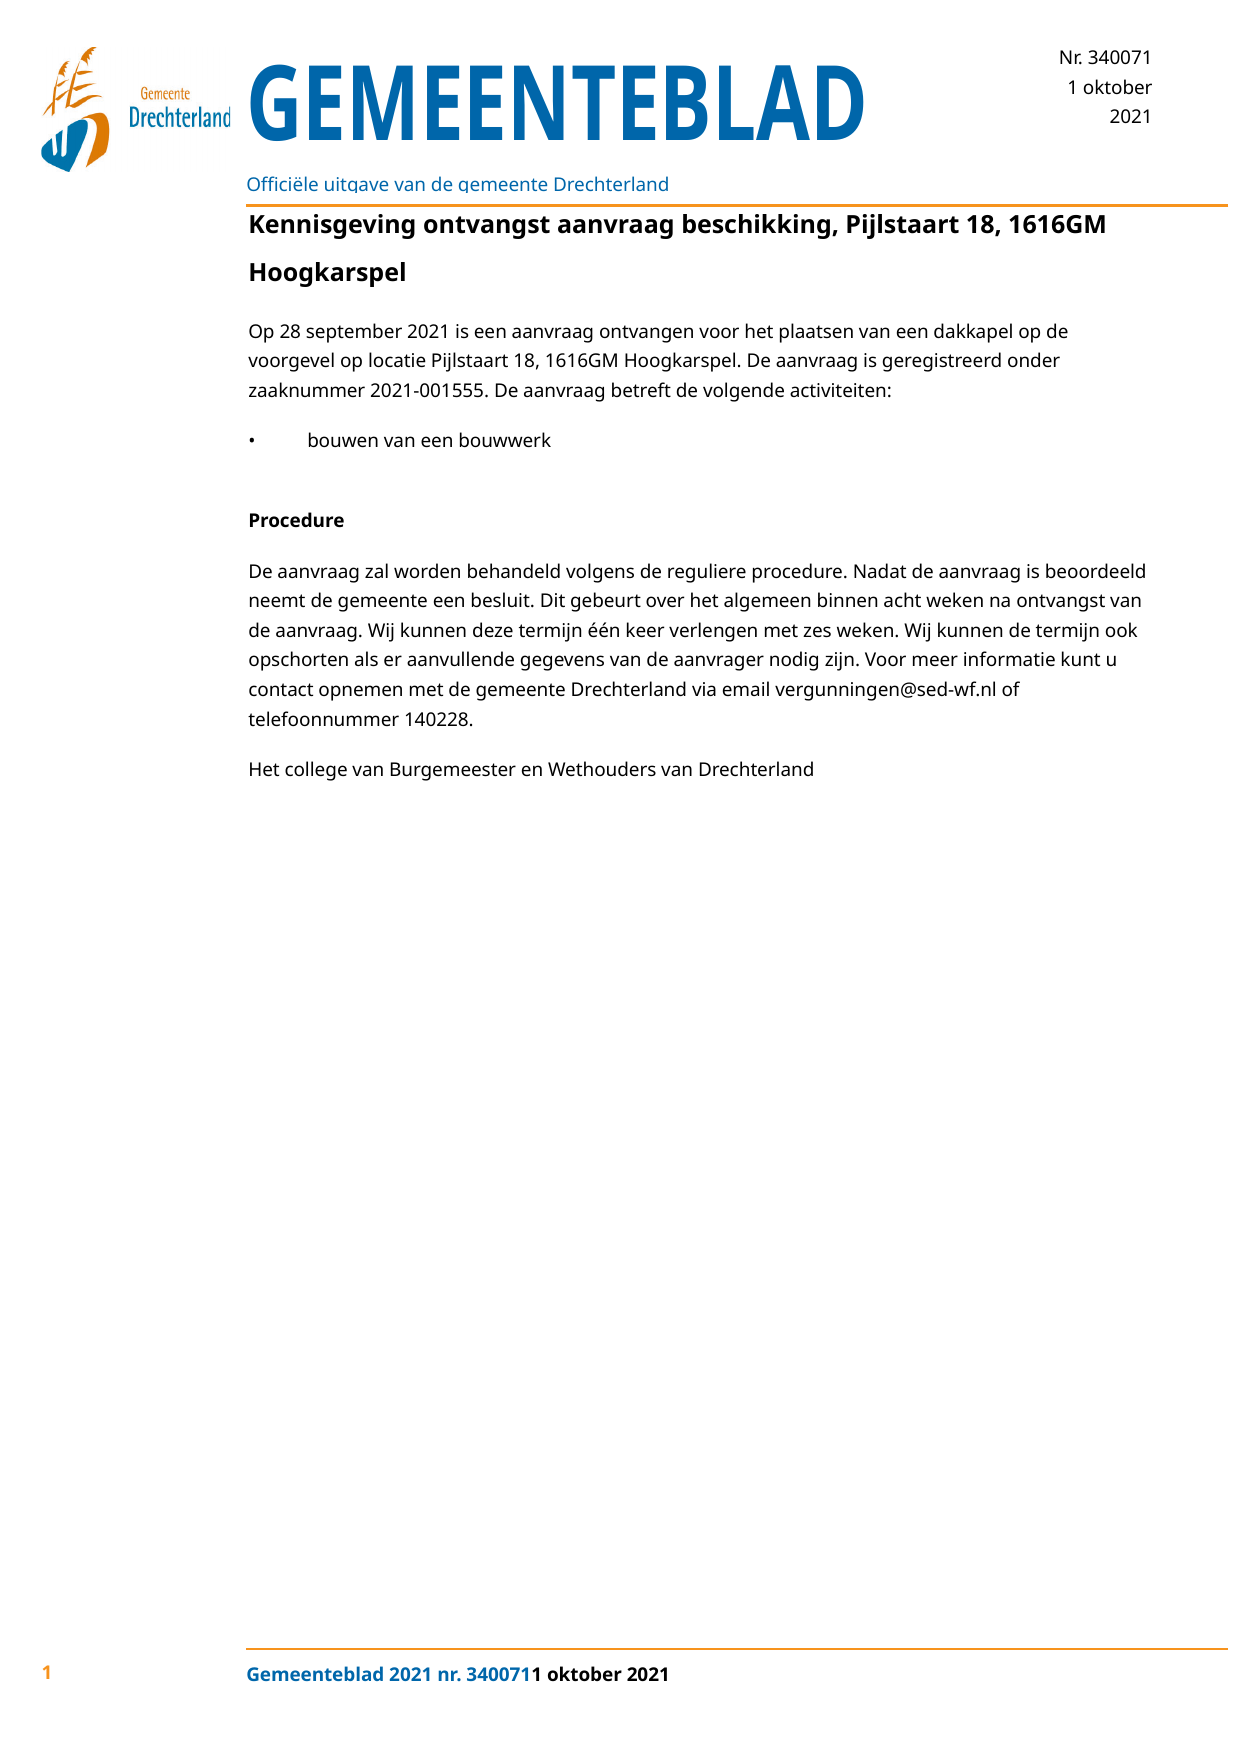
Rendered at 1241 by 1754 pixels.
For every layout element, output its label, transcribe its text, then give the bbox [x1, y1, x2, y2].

list bouwen van een bouwwerk [248, 427, 1152, 453]
text Op 28 september 2021 is een aanvraag ontvangen voor het plaatsen van een dakkapel op de voorgevel op locatie Pijlstaart 18, 1616GM Hoogkarspel. De aanvraag is geregistreerd onder zaaknummer 2021-001555. De aanvraag betreft de volgende activiteiten: [248, 318, 1152, 403]
picture [41, 47, 231, 172]
picture [226, 115, 231, 124]
text Het college van Burgemeester en Wethouders van Drechterland [248, 756, 1152, 782]
picture [41, 158, 64, 172]
text De aanvraag zal worden behandeld volgens de reguliere procedure. Nadat de aanvraag is beoordeeld neemt de gemeente een besluit. Dit gebeurt over het algemeen binnen acht weken na ontvangst van de aanvraag. Wij kunnen deze termijn één keer verlengen met zes weken. Wij kunnen de termijn ook opschorten als er aanvullende gegevens van de aanvrager nodig zijn. Voor meer informatie kunt u contact opnemen met de gemeente Drechterland via email vergunningen@sed-wf.nl of telefoonnummer 140228. [248, 558, 1152, 732]
text Kennisgeving ontvangst aanvraag beschikking, Pijlstaart 18, 1616GM Hoogkarspel [248, 207, 1152, 288]
text Procedure [248, 507, 1152, 533]
